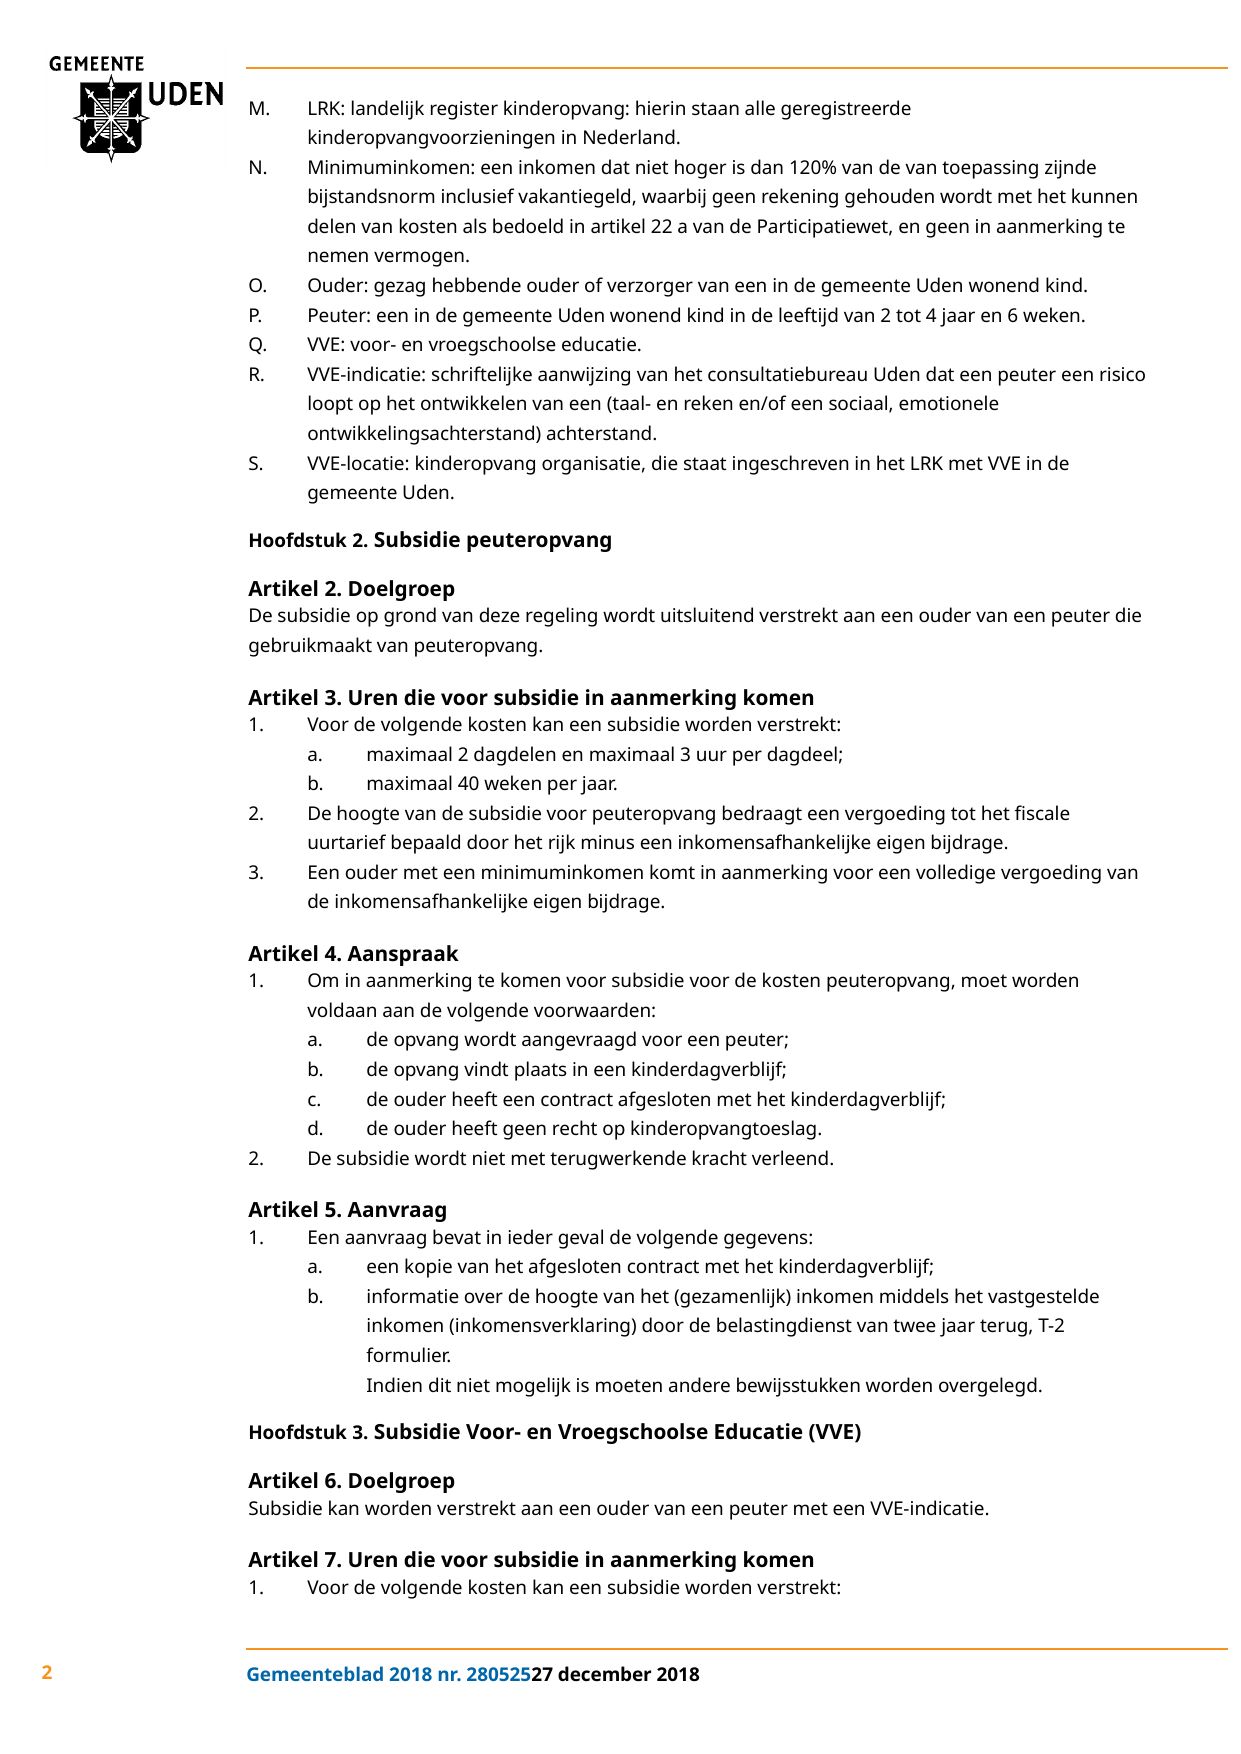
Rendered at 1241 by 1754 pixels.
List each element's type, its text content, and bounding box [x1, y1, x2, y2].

list de opvang wordt aangevraagd voor een peuter; [307, 1027, 1152, 1052]
list VVE-locatie: kinderopvang organisatie, die staat ingeschreven in het LRK met VVE in de gemeente Uden. [248, 450, 1152, 505]
text Artikel 2. Doelgroep [248, 574, 1152, 603]
list een kopie van het afgesloten contract met het kinderdagverblijf; [307, 1253, 1152, 1279]
picture [41, 47, 231, 172]
list Voor de volgende kosten kan een subsidie worden verstrekt: [248, 711, 1152, 737]
list Indien dit niet mogelijk is moeten andere bewijsstukken worden overgelegd. [307, 1372, 1152, 1397]
list Voor de volgende kosten kan een subsidie worden verstrekt: [248, 1574, 1152, 1600]
list LRK: landelijk register kinderopvang: hierin staan alle geregistreerde kinderopvangvoorzieningen in Nederland. [248, 95, 1152, 150]
list De subsidie wordt niet met terugwerkende kracht verleend. [248, 1145, 1152, 1171]
list de opvang vindt plaats in een kinderdagverblijf; [307, 1056, 1152, 1082]
text Hoofdstuk 2. Subsidie peuteropvang [248, 525, 1152, 553]
list VVE-indicatie: schriftelijke aanwijzing van het consultatiebureau Uden dat een peuter een risico loopt op het ontwikkelen van een (taal- en reken en/of een sociaal, emotionele ontwikkelingsachterstand) achterstand. [248, 361, 1152, 446]
text Hoofdstuk 3. Subsidie Voor- en Vroegschoolse Educatie (VVE) [248, 1417, 1152, 1446]
text De subsidie op grond van deze regeling wordt uitsluitend verstrekt aan een ouder van een peuter die gebruikmaakt van peuteropvang. [248, 603, 1152, 658]
list De hoogte van de subsidie voor peuteropvang bedraagt een vergoeding tot het fiscale uurtarief bepaald door het rijk minus een inkomensafhankelijke eigen bijdrage. [248, 800, 1152, 855]
list Peuter: een in de gemeente Uden wonend kind in de leeftijd van 2 tot 4 jaar en 6 weken. [248, 302, 1152, 328]
list de ouder heeft geen recht op kinderopvangtoeslag. [307, 1115, 1152, 1141]
text Artikel 6. Doelgroep [248, 1467, 1152, 1495]
list Om in aanmerking te komen voor subsidie voor de kosten peuteropvang, moet worden voldaan aan de volgende voorwaarden: [248, 967, 1152, 1023]
list Een aanvraag bevat in ieder geval de volgende gegevens: [248, 1224, 1152, 1249]
text Artikel 4. Aanspraak [248, 939, 1152, 967]
text Artikel 3. Uren die voor subsidie in aanmerking komen [248, 683, 1152, 711]
list Ouder: gezag hebbende ouder of verzorger van een in de gemeente Uden wonend kind. [248, 272, 1152, 298]
list Een ouder met een minimuminkomen komt in aanmerking voor een volledige vergoeding van de inkomensafhankelijke eigen bijdrage. [248, 859, 1152, 914]
text Subsidie kan worden verstrekt aan een ouder van een peuter met een VVE-indicatie. [248, 1495, 1152, 1521]
list informatie over de hoogte van het (gezamenlijk) inkomen middels het vastgestelde inkomen (inkomensverklaring) door de belastingdienst van twee jaar terug, T-2 formulier. [307, 1283, 1152, 1368]
text Artikel 7. Uren die voor subsidie in aanmerking komen [248, 1546, 1152, 1574]
list VVE: voor- en vroegschoolse educatie. [248, 331, 1152, 357]
list maximaal 2 dagdelen en maximaal 3 uur per dagdeel; [307, 741, 1152, 766]
text Artikel 5. Aanvraag [248, 1195, 1152, 1224]
list maximaal 40 weken per jaar. [307, 770, 1152, 796]
list de ouder heeft een contract afgesloten met het kinderdagverblijf; [307, 1086, 1152, 1112]
list Minimuminkomen: een inkomen dat niet hoger is dan 120% van de van toepassing zijnde bijstandsnorm inclusief vakantiegeld, waarbij geen rekening gehouden wordt met het kunnen delen van kosten als bedoeld in artikel 22 a van de Participatiewet, en geen in aanmerking te nemen vermogen. [248, 154, 1152, 268]
